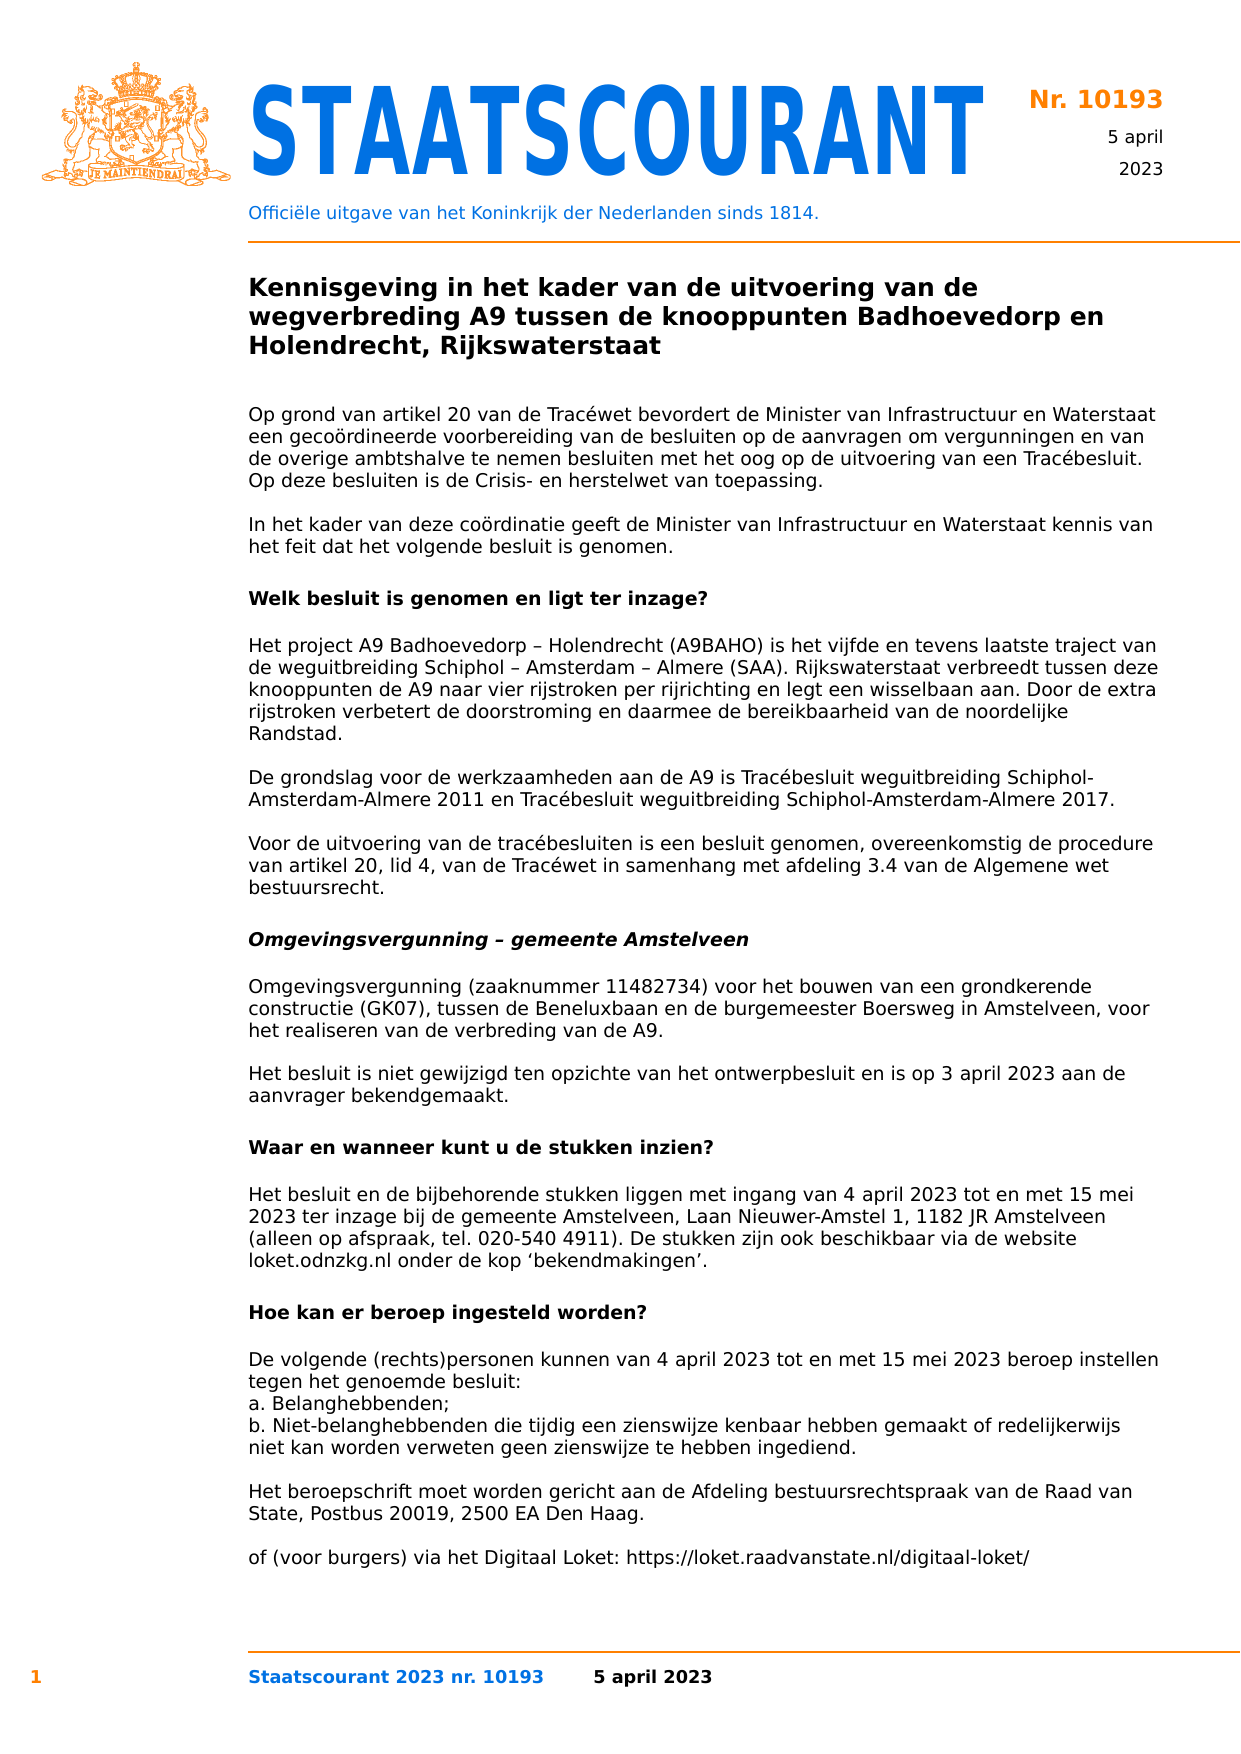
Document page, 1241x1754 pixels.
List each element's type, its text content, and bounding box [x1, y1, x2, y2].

subtitle Kennisgeving in het kader van de uitvoering van de wegverbreding A9 tussen de knooppunten Badhoevedorp en Holendrecht, Rijkswaterstaat [248, 273, 1163, 361]
text b. Niet-belanghebbenden die tijdig een zienswijze kenbaar hebben gemaakt of redelijkerwijs niet kan worden verweten geen zienswijze te hebben ingediend. [248, 1415, 1163, 1459]
table_header [25, 62, 248, 241]
table_cell 5 april [998, 121, 1240, 153]
text Het project A9 Badhoevedorp – Holendrecht (A9BAHO) is het vijfde en tevens laatste traject van de weguitbreiding Schiphol – Amsterdam – Almere (SAA). Rijkswaterstaat verbreedt tussen deze knooppunten de A9 naar vier rijstroken per rijrichting en legt een wisselbaan aan. Door de extra rijstroken verbetert de doorstroming en daarmee de bereikbaarheid van de noordelijke Randstad. [248, 635, 1163, 745]
subtitle Welk besluit is genomen en ligt ter inzage? [248, 588, 1163, 610]
text Voor de uitvoering van de tracébesluiten is een besluit genomen, overeenkomstig de procedure van artikel 20, lid 4, van de Tracéwet in samenhang met afdeling 3.4 van de Algemene wet bestuursrecht. [248, 833, 1163, 898]
text Het besluit en de bijbehorende stukken liggen met ingang van 4 april 2023 tot en met 15 mei 2023 ter inzage bij de gemeente Amstelveen, Laan Nieuwer-Amstel 1, 1182 JR Amstelveen (alleen op afspraak, tel. 020-540 4911). De stukken zijn ook beschikbaar via de website loket.odnzkg.nl onder de kop ‘bekendmakingen’. [248, 1184, 1163, 1272]
text De volgende (rechts)personen kunnen van 4 april 2023 tot en met 15 mei 2023 beroep instellen tegen het genoemde besluit: [248, 1349, 1163, 1393]
text Op grond van artikel 20 van de Tracéwet bevordert de Minister van Infrastructuur en Waterstaat een gecoördineerde voorbereiding van de besluiten op de aanvragen om vergunningen en van de overige ambtshalve te nemen besluiten met het oog op de uitvoering van een Tracébesluit. Op deze besluiten is de Crisis- en herstelwet van toepassing. [248, 404, 1163, 492]
table_cell Officiële uitgave van het Koninkrijk der Nederlanden sinds 1814. [248, 203, 1240, 241]
subtitle Hoe kan er beroep ingesteld worden? [248, 1302, 1163, 1324]
table_header STAATSCOURANT [248, 62, 998, 203]
text a. Belanghebbenden; [248, 1393, 1163, 1415]
text Omgevingsvergunning (zaaknummer 11482734) voor het bouwen van een grondkerende constructie (GK07), tussen de Beneluxbaan en de burgemeester Boersweg in Amstelveen, voor het realiseren van de verbreding van de A9. [248, 976, 1163, 1041]
table_header Nr. 10193 [998, 62, 1240, 121]
text De grondslag voor de werkzaamheden aan de A9 is Tracébesluit weguitbreiding Schiphol-Amsterdam-Almere 2011 en Tracébesluit weguitbreiding Schiphol-Amsterdam-Almere 2017. [248, 767, 1163, 811]
text Het besluit is niet gewijzigd ten opzichte van het ontwerpbesluit en is op 3 april 2023 aan de aanvrager bekendgemaakt. [248, 1063, 1163, 1107]
picture [41, 62, 231, 186]
text Het beroepschrift moet worden gericht aan de Afdeling bestuursrechtspraak van de Raad van State, Postbus 20019, 2500 EA Den Haag. [248, 1481, 1163, 1525]
subtitle Waar en wanneer kunt u de stukken inzien? [248, 1137, 1163, 1159]
subtitle Omgevingsvergunning – gemeente Amstelveen [248, 928, 1163, 951]
text In het kader van deze coördinatie geeft de Minister van Infrastructuur en Waterstaat kennis van het feit dat het volgende besluit is genomen. [248, 514, 1163, 558]
table_cell 2023 [998, 153, 1240, 203]
text of (voor burgers) via het Digitaal Loket: https://loket.raadvanstate.nl/digitaal-loket/ [248, 1547, 1163, 1569]
